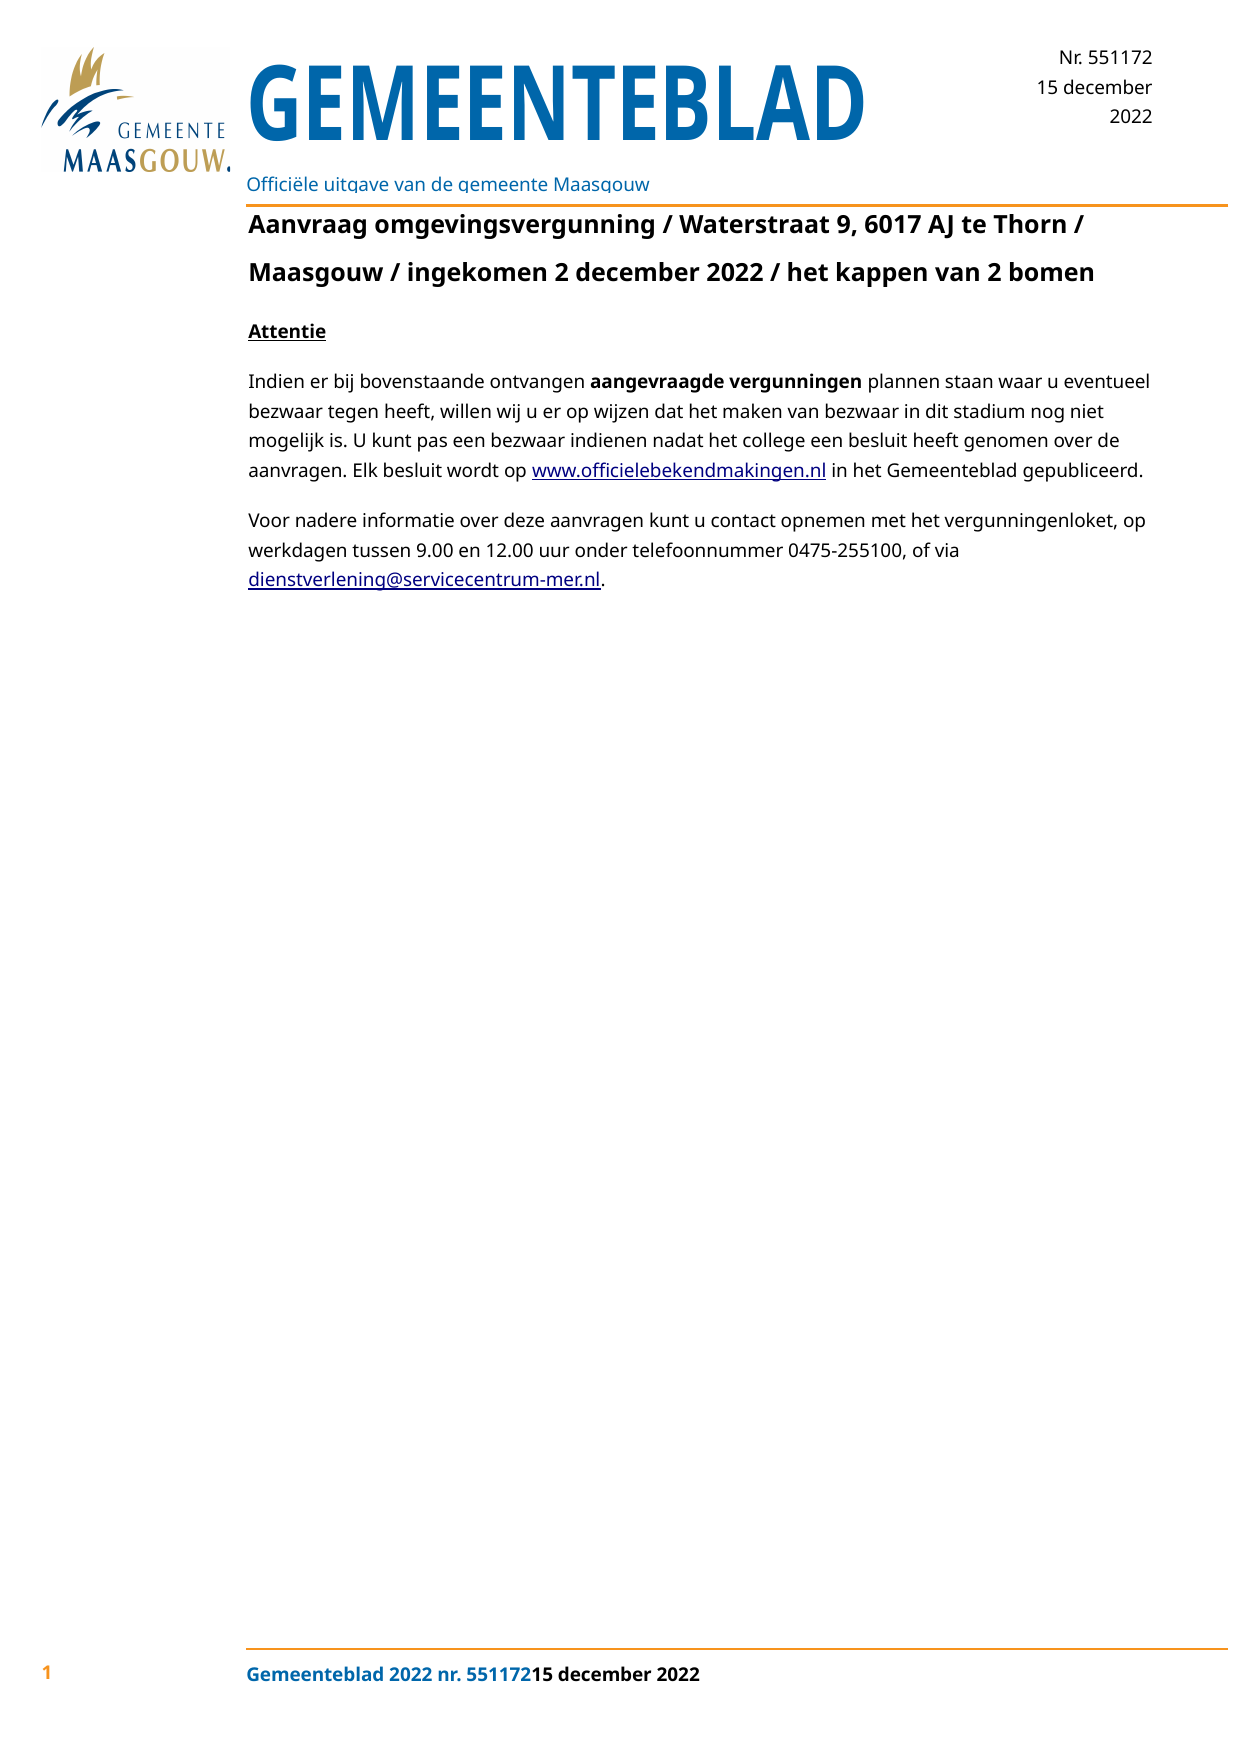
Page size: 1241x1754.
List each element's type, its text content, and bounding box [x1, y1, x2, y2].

text Indien er bij bovenstaande ontvangen aangevraagde vergunningen plannen staan waar u eventueel bezwaar tegen heeft, willen wij u er op wijzen dat het maken van bezwaar in dit stadium nog niet mogelijk is. U kunt pas een bezwaar indienen nadat het college een besluit heeft genomen over de aanvragen. Elk besluit wordt op www.officielebekendmakingen.nl in het Gemeenteblad gepubliceerd. [248, 368, 1152, 483]
text Aanvraag omgevingsvergunning / Waterstraat 9, 6017 AJ te Thorn / Maasgouw / ingekomen 2 december 2022 / het kappen van 2 bomen [248, 207, 1152, 288]
text Attentie [248, 318, 1152, 344]
picture [41, 47, 231, 172]
text Voor nadere informatie over deze aanvragen kunt u contact opnemen met het vergunningenloket, op werkdagen tussen 9.00 en 12.00 uur onder telefoonnummer 0475-255100, of via dienstverlening@servicecentrum-mer.nl. [248, 507, 1152, 592]
